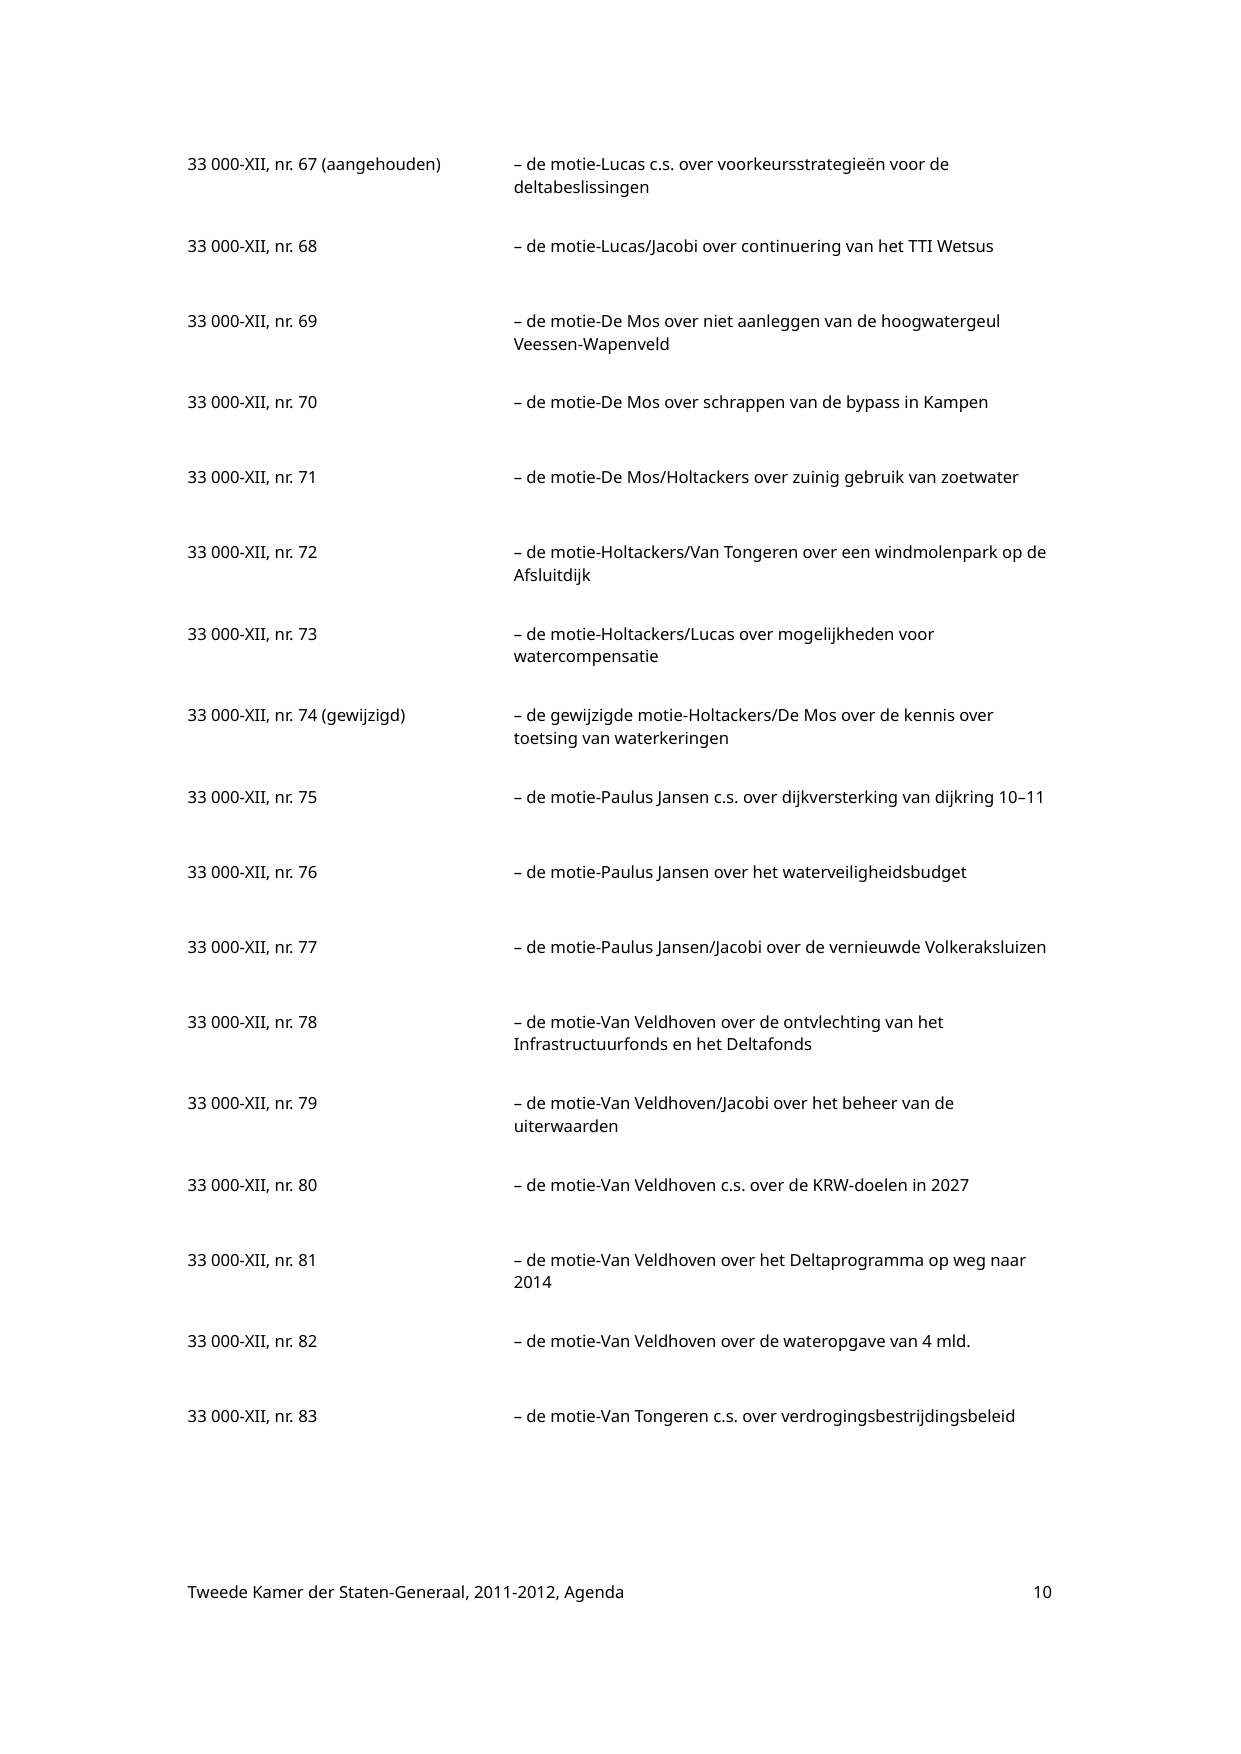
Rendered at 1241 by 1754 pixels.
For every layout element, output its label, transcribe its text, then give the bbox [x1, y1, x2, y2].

table_cell [490, 619, 510, 701]
table_cell [490, 701, 510, 782]
table_cell [490, 231, 510, 306]
table_cell 33 000-XII, nr. 71 [188, 463, 490, 538]
table_cell – de gewijzigde motie-Holtackers/De Mos over de kennis over toetsing van waterkeringen [510, 701, 1053, 782]
table_cell [490, 1402, 510, 1477]
table_cell 33 000-XII, nr. 83 [188, 1402, 490, 1477]
table_cell [490, 1007, 510, 1089]
table_cell 33 000-XII, nr. 68 [188, 231, 490, 306]
table_cell [490, 306, 510, 388]
table_cell – de motie-Van Veldhoven over de ontvlechting van het Infrastructuurfonds en het Deltafonds [510, 1007, 1053, 1089]
table_cell – de motie-De Mos/Holtackers over zuinig gebruik van zoetwater [510, 463, 1053, 538]
table_cell [490, 1170, 510, 1245]
table_cell 33 000-XII, nr. 77 [188, 932, 490, 1007]
table_cell – de motie-Lucas/Jacobi over continuering van het TTI Wetsus [510, 231, 1053, 306]
table_cell [490, 1089, 510, 1170]
table_cell 33 000-XII, nr. 78 [188, 1007, 490, 1089]
table_cell [490, 150, 510, 231]
table_cell – de motie-De Mos over niet aanleggen van de hoogwatergeul Veessen-Wapenveld [510, 306, 1053, 388]
table_cell 33 000-XII, nr. 81 [188, 1245, 490, 1327]
table_cell [490, 463, 510, 538]
table_cell – de motie-Holtackers/Van Tongeren over een windmolenpark op de Afsluitdijk [510, 538, 1053, 619]
table_cell [490, 388, 510, 463]
table_cell 33 000-XII, nr. 82 [188, 1327, 490, 1402]
table_cell 33 000-XII, nr. 69 [188, 306, 490, 388]
table_cell 33 000-XII, nr. 80 [188, 1170, 490, 1245]
table_cell 33 000-XII, nr. 72 [188, 538, 490, 619]
table_cell – de motie-Van Veldhoven over het Deltaprogramma op weg naar 2014 [510, 1245, 1053, 1327]
table_cell – de motie-Holtackers/Lucas over mogelijkheden voor watercompensatie [510, 619, 1053, 701]
table_cell 33 000-XII, nr. 76 [188, 857, 490, 932]
table_cell – de motie-Paulus Jansen over het waterveiligheidsbudget [510, 857, 1053, 932]
table_cell [490, 782, 510, 857]
table_cell – de motie-Van Tongeren c.s. over verdrogingsbestrijdingsbeleid [510, 1402, 1053, 1477]
table_cell [490, 857, 510, 932]
table_cell – de motie-Van Veldhoven c.s. over de KRW-doelen in 2027 [510, 1170, 1053, 1245]
table_cell 33 000-XII, nr. 75 [188, 782, 490, 857]
table_cell – de motie-De Mos over schrappen van de bypass in Kampen [510, 388, 1053, 463]
table_cell 33 000-XII, nr. 74 (gewijzigd) [188, 701, 490, 782]
table_cell 33 000-XII, nr. 73 [188, 619, 490, 701]
table_cell 33 000-XII, nr. 79 [188, 1089, 490, 1170]
table_cell – de motie-Van Veldhoven over de wateropgave van 4 mld. [510, 1327, 1053, 1402]
table_cell [490, 1245, 510, 1327]
table_cell [490, 538, 510, 619]
table_cell 33 000-XII, nr. 70 [188, 388, 490, 463]
table_cell – de motie-Van Veldhoven/Jacobi over het beheer van de uiterwaarden [510, 1089, 1053, 1170]
table_cell 33 000-XII, nr. 67 (aangehouden) [188, 150, 490, 231]
table_cell – de motie-Lucas c.s. over voorkeursstrategieën voor de deltabeslissingen [510, 150, 1053, 231]
table_cell – de motie-Paulus Jansen/Jacobi over de vernieuwde Volkeraksluizen [510, 932, 1053, 1007]
table_cell [490, 932, 510, 1007]
table_cell [490, 1327, 510, 1402]
table_cell – de motie-Paulus Jansen c.s. over dijkversterking van dijkring 10–11 [510, 782, 1053, 857]
